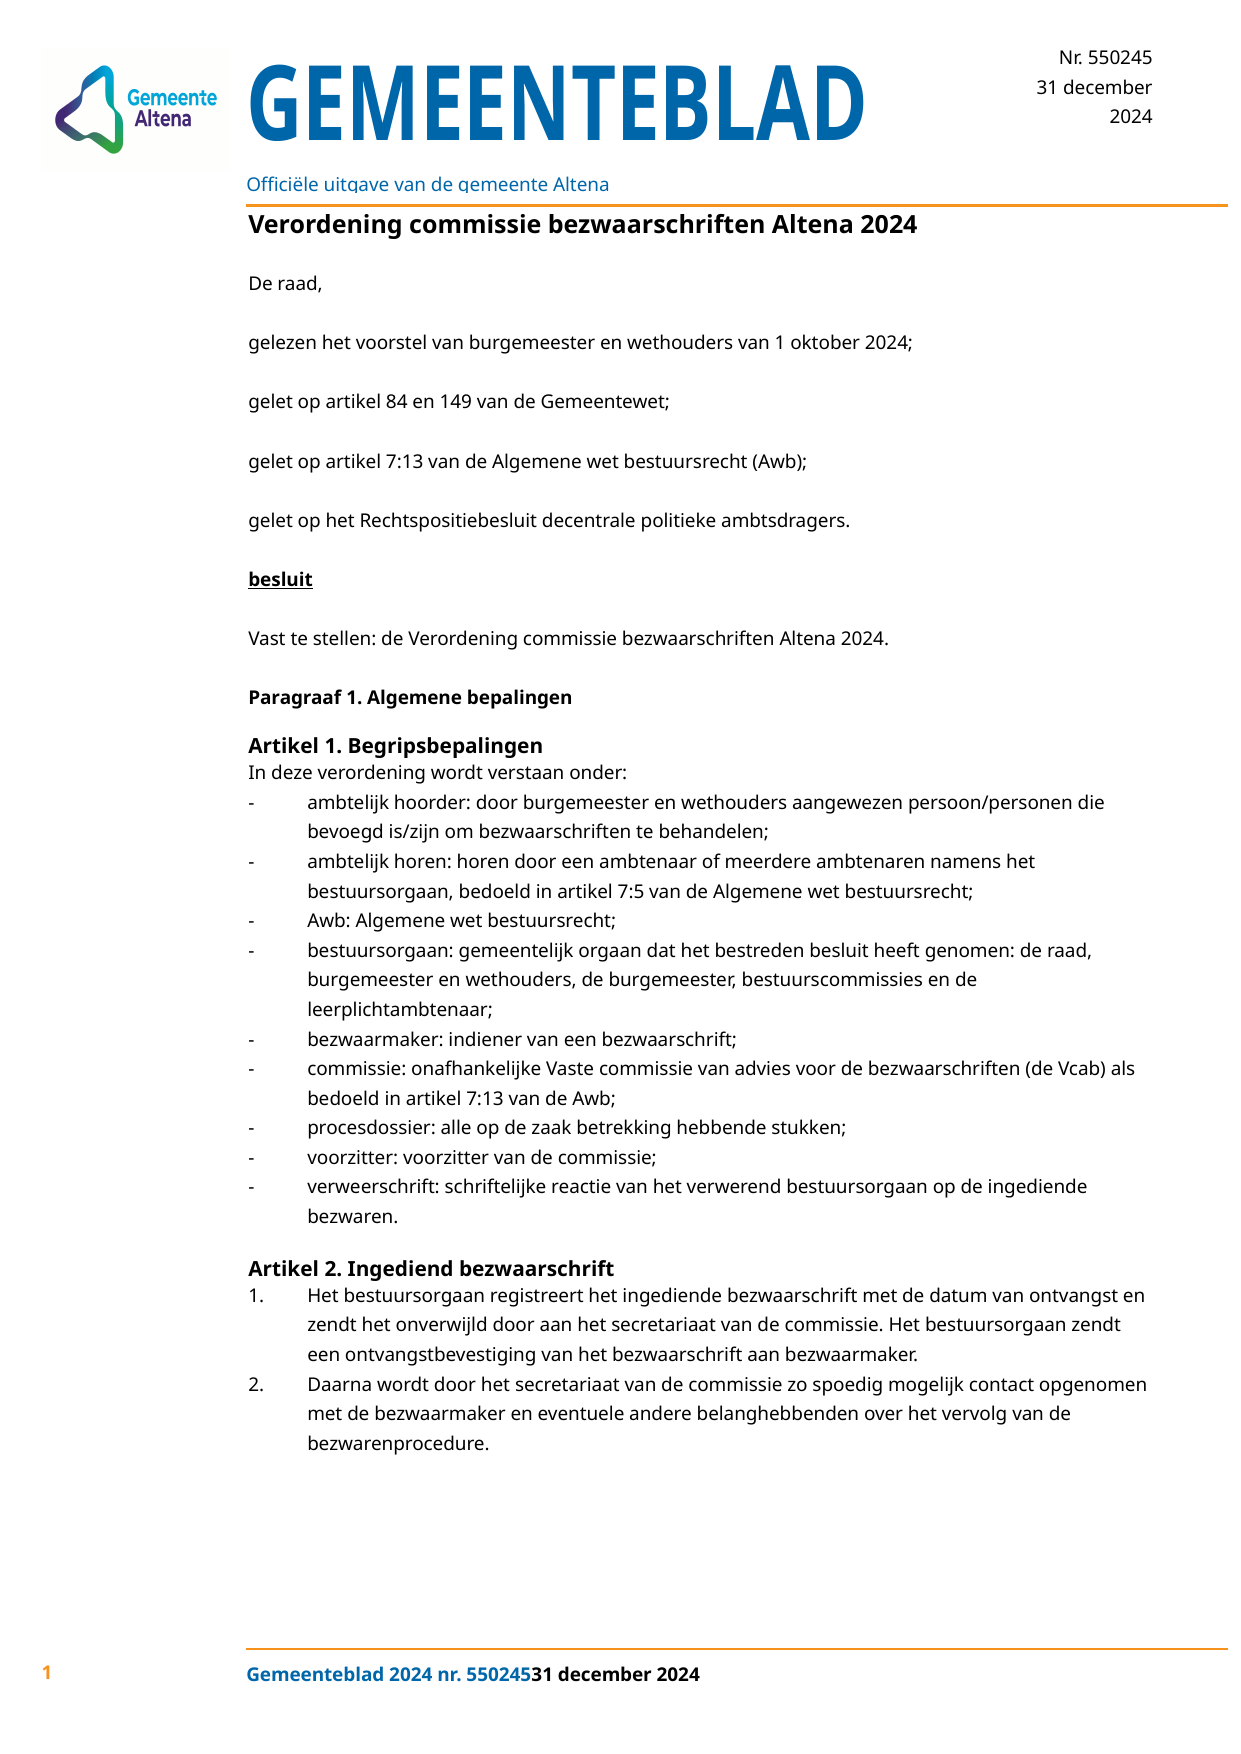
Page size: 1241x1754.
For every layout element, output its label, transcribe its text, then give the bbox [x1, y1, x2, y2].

list Awb: Algemene wet bestuursrecht; [248, 907, 1152, 933]
text gelet op artikel 7:13 van de Algemene wet bestuursrecht (Awb); [248, 448, 1152, 473]
text besluit [248, 566, 1152, 592]
text Paragraaf 1. Algemene bepalingen [248, 684, 1152, 710]
text gelet op artikel 84 en 149 van de Gemeentewet; [248, 389, 1152, 414]
list ambtelijk hoorder: door burgemeester en wethouders aangewezen persoon/personen die bevoegd is/zijn om bezwaarschriften te behandelen; [248, 789, 1152, 844]
list bestuursorgaan: gemeentelijk orgaan dat het bestreden besluit heeft genomen: de raad, burgemeester en wethouders, de burgemeester, bestuurscommissies en de leerplichtambtenaar; [248, 937, 1152, 1022]
text gelet op het Rechtspositiebesluit decentrale politieke ambtsdragers. [248, 507, 1152, 533]
text De raad, [248, 270, 1152, 296]
list ambtelijk horen: horen door een ambtenaar of meerdere ambtenaren namens het bestuursorgaan, bedoeld in artikel 7:5 van de Algemene wet bestuursrecht; [248, 848, 1152, 903]
list commissie: onafhankelijke Vaste commissie van advies voor de bezwaarschriften (de Vcab) als bedoeld in artikel 7:13 van de Awb; [248, 1055, 1152, 1111]
list Het bestuursorgaan registreert het ingediende bezwaarschrift met de datum van ontvangst en zendt het onverwijld door aan het secretariaat van de commissie. Het bestuursorgaan zendt een ontvangstbevestiging van het bezwaarschrift aan bezwaarmaker. [248, 1282, 1152, 1367]
list procesdossier: alle op de zaak betrekking hebbende stukken; [248, 1114, 1152, 1140]
text Vast te stellen: de Verordening commissie bezwaarschriften Altena 2024. [248, 625, 1152, 651]
text Artikel 1. Begripsbepalingen [248, 731, 1152, 759]
list Daarna wordt door het secretariaat van de commissie zo spoedig mogelijk contact opgenomen met de bezwaarmaker en eventuele andere belanghebbenden over het vervolg van de bezwarenprocedure. [248, 1371, 1152, 1456]
picture [41, 47, 231, 172]
list voorzitter: voorzitter van de commissie; [248, 1144, 1152, 1170]
list bezwaarmaker: indiener van een bezwaarschrift; [248, 1026, 1152, 1051]
text In deze verordening wordt verstaan onder: [248, 759, 1152, 785]
text Artikel 2. Ingediend bezwaarschrift [248, 1254, 1152, 1282]
text gelezen het voorstel van burgemeester en wethouders van 1 oktober 2024; [248, 329, 1152, 355]
list verweerschrift: schriftelijke reactie van het verwerend bestuursorgaan op de ingediende bezwaren. [248, 1174, 1152, 1229]
text Verordening commissie bezwaarschriften Altena 2024 [248, 207, 1152, 241]
